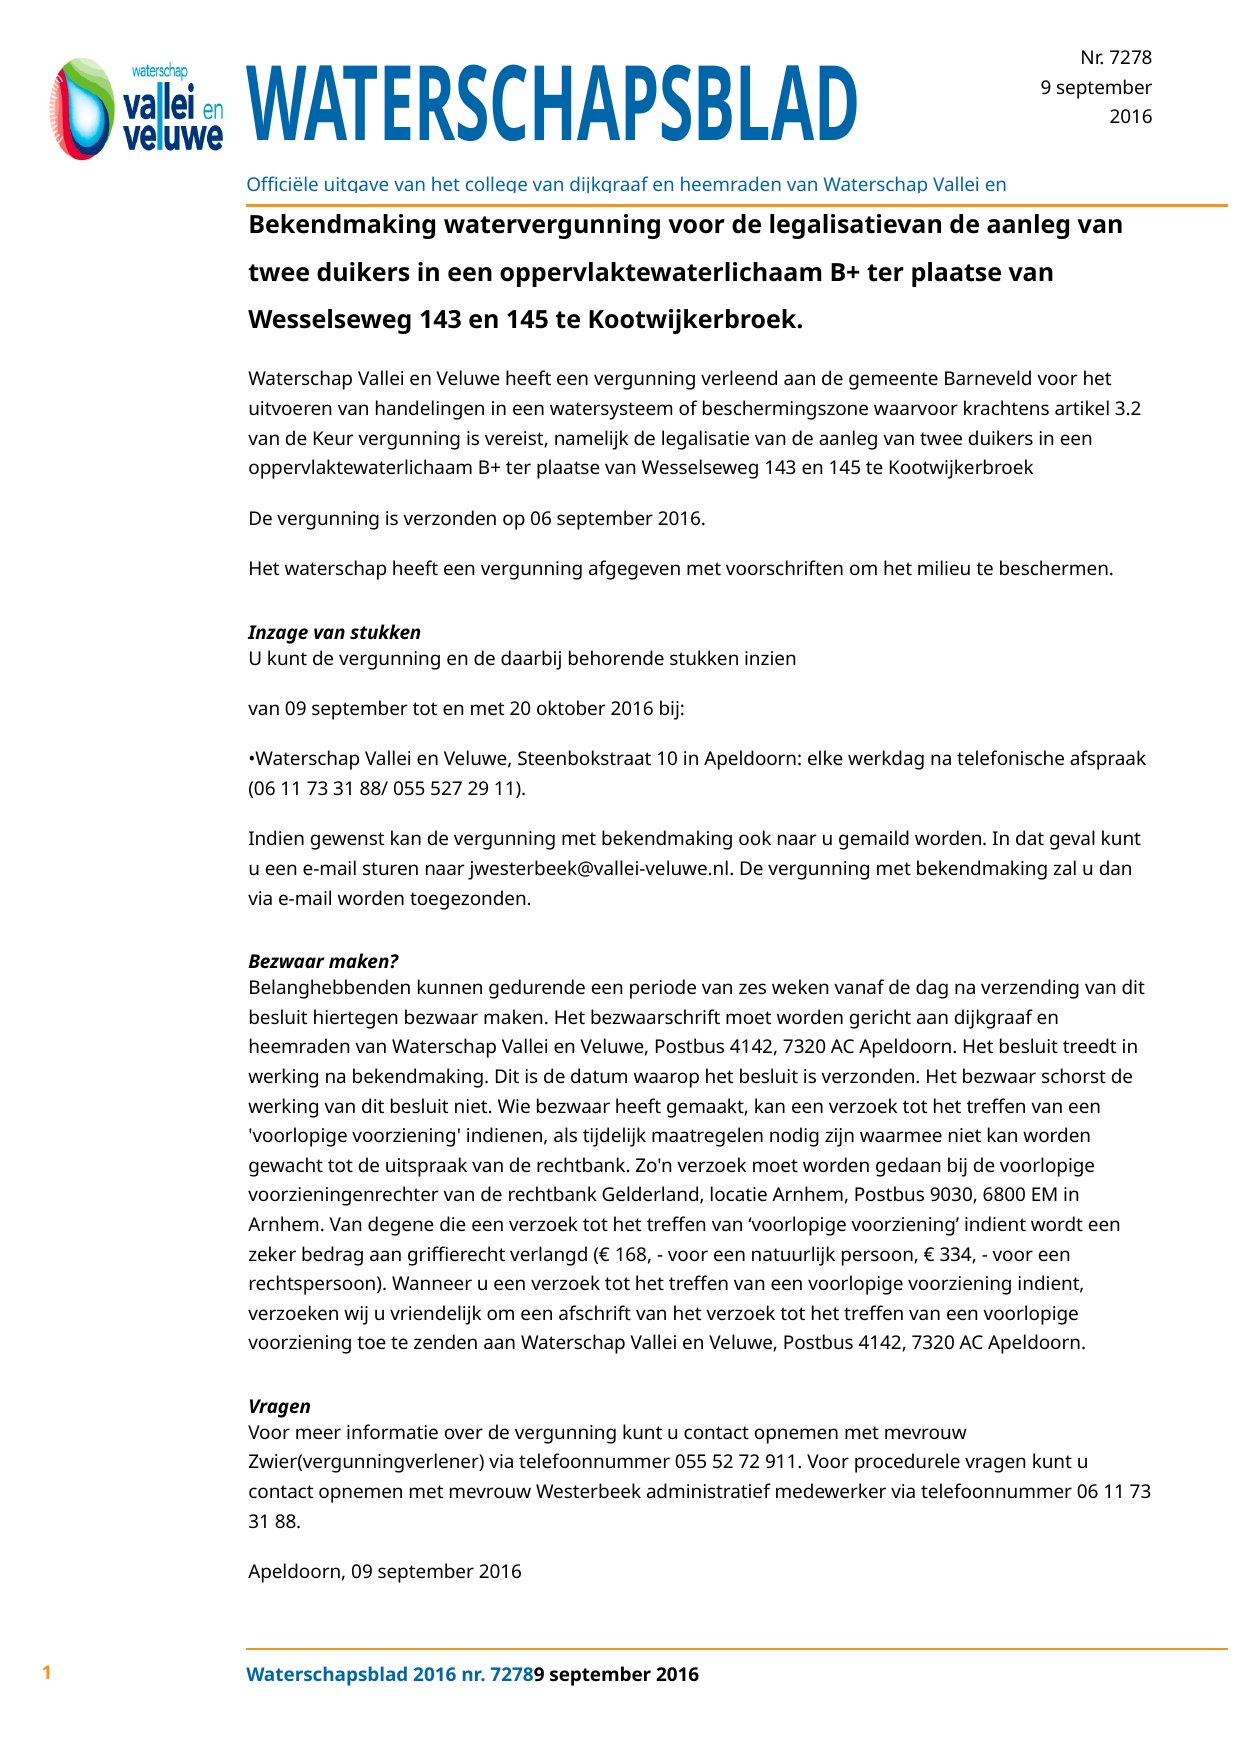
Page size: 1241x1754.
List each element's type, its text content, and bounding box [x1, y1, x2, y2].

text Belanghebbenden kunnen gedurende een periode van zes weken vanaf de dag na verzending van dit besluit hiertegen bezwaar maken. Het bezwaarschrift moet worden gericht aan dijkgraaf en heemraden van Waterschap Vallei en Veluwe, Postbus 4142, 7320 AC Apeldoorn. Het besluit treedt in werking na bekendmaking. Dit is de datum waarop het besluit is verzonden. Het bezwaar schorst de werking van dit besluit niet. Wie bezwaar heeft gemaakt, kan een verzoek tot het treffen van een 'voorlopige voorziening' indienen, als tijdelijk maatregelen nodig zijn waarmee niet kan worden gewacht tot de uitspraak van de rechtbank. Zo'n verzoek moet worden gedaan bij de voorlopige voorzieningenrechter van de rechtbank Gelderland, locatie Arnhem, Postbus 9030, 6800 EM in Arnhem. Van degene die een verzoek tot het treffen van ‘voorlopige voorziening’ indient wordt een zeker bedrag aan griffierecht verlangd (€ 168, - voor een natuurlijk persoon, € 334, - voor een rechtspersoon). Wanneer u een verzoek tot het treffen van een voorlopige voorziening indient, verzoeken wij u vriendelijk om een afschrift van het verzoek tot het treffen van een voorlopige voorziening toe te zenden aan Waterschap Vallei en Veluwe, Postbus 4142, 7320 AC Apeldoorn. [248, 974, 1152, 1355]
text Apeldoorn, 09 september 2016 [248, 1558, 1152, 1584]
text Indien gewenst kan de vergunning met bekendmaking ook naar u gemaild worden. In dat geval kunt u een e-mail sturen naar jwesterbeek@vallei-veluwe.nl. De vergunning met bekendmaking zal u dan via e-mail worden toegezonden. [248, 826, 1152, 911]
text Bezwaar maken? [248, 949, 1152, 974]
text Waterschap Vallei en Veluwe heeft een vergunning verleend aan de gemeente Barneveld voor het uitvoeren van handelingen in een watersysteem of beschermingszone waarvoor krachtens artikel 3.2 van de Keur vergunning is vereist, namelijk de legalisatie van de aanleg van twee duikers in een oppervlaktewaterlichaam B+ ter plaatse van Wesselseweg 143 en 145 te Kootwijkerbroek [248, 366, 1152, 480]
text Inzage van stukken [248, 619, 1152, 645]
text •Waterschap Vallei en Veluwe, Steenbokstraat 10 in Apeldoorn: elke werkdag na telefonische afspraak (06 11 73 31 88/ 055 527 29 11). [248, 746, 1152, 801]
text Bekendmaking watervergunning voor de legalisatievan de aanleg van twee duikers in een oppervlaktewaterlichaam B+ ter plaatse van Wesselseweg 143 en 145 te Kootwijkerbroek. [248, 207, 1152, 336]
text Het waterschap heeft een vergunning afgegeven met voorschriften om het milieu te beschermen. [248, 555, 1152, 581]
picture [41, 47, 231, 172]
text Voor meer informatie over de vergunning kunt u contact opnemen met mevrouw Zwier(vergunningverlener) via telefoonnummer 055 52 72 911. Voor procedurele vragen kunt u contact opnemen met mevrouw Westerbeek administratief medewerker via telefoonnummer 06 11 73 31 88. [248, 1419, 1152, 1534]
text van 09 september tot en met 20 oktober 2016 bij: [248, 695, 1152, 721]
text U kunt de vergunning en de daarbij behorende stukken inzien [248, 645, 1152, 671]
text De vergunning is verzonden op 06 september 2016. [248, 505, 1152, 530]
text Vragen [248, 1393, 1152, 1419]
